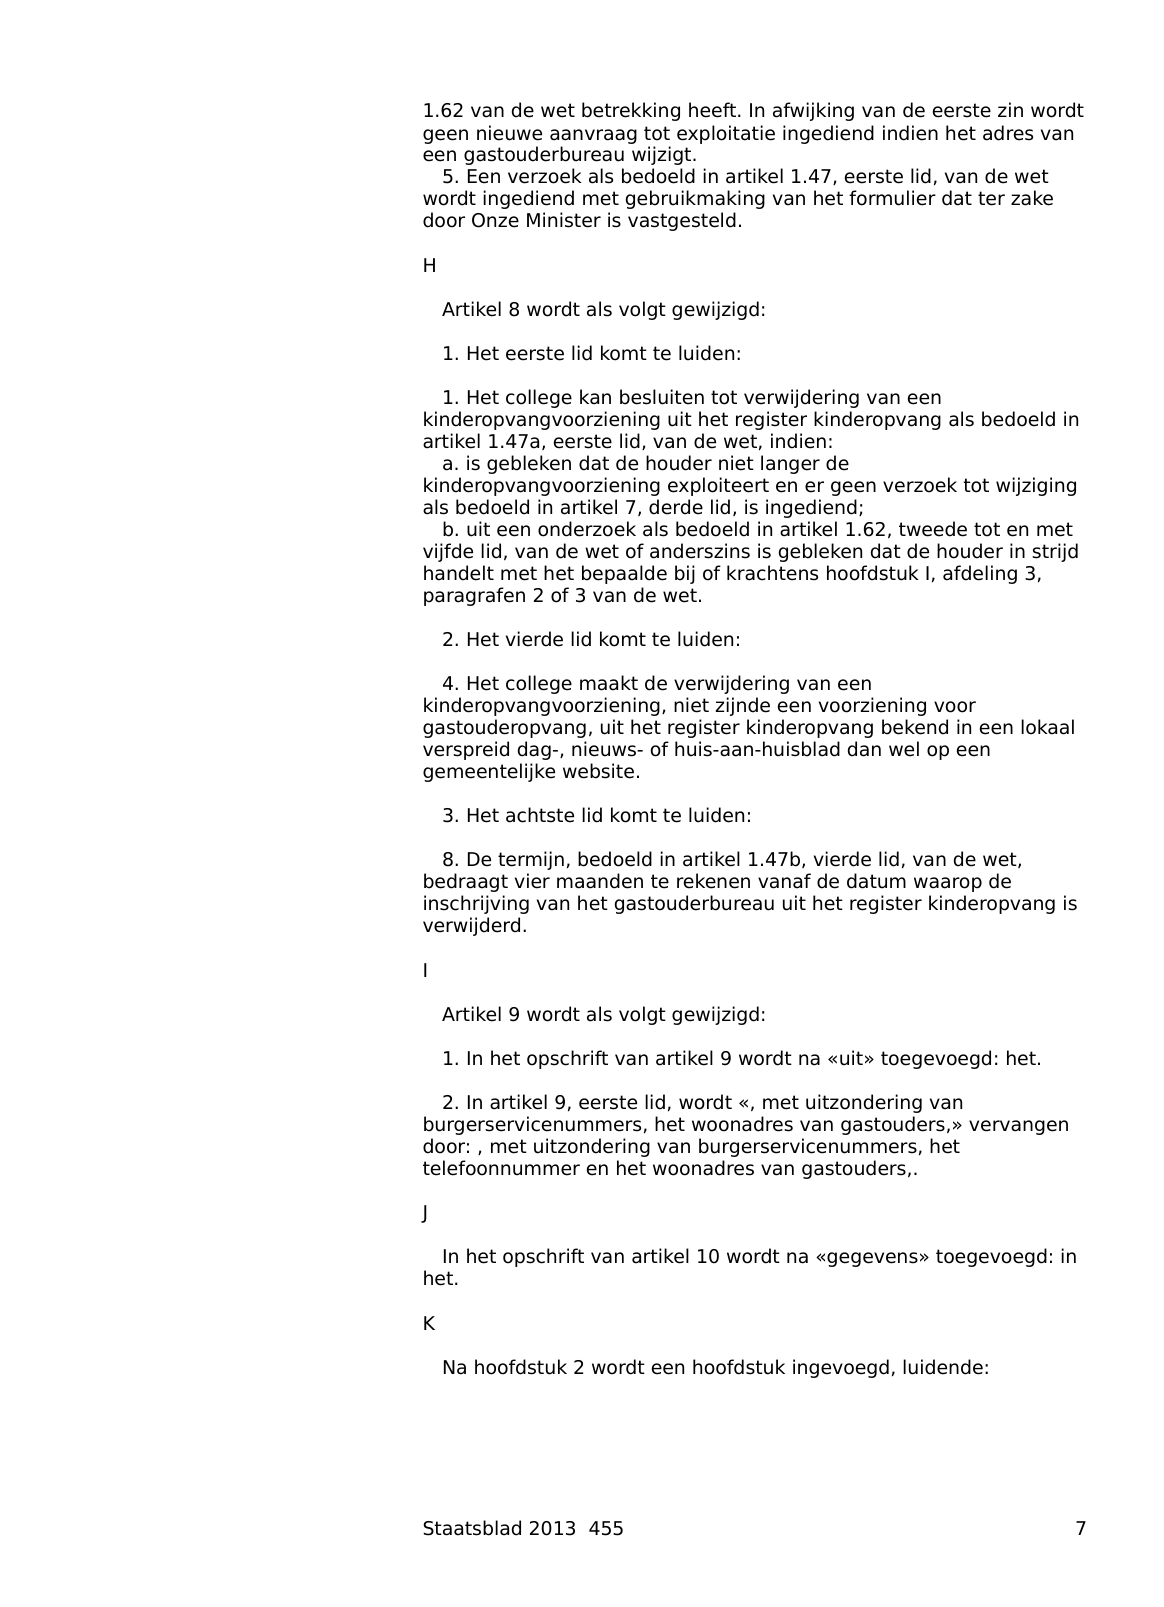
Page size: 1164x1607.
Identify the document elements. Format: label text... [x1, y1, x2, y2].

text Artikel 9 wordt als volgt gewijzigd: [422, 1004, 1087, 1026]
text I [422, 959, 1087, 981]
text 2. Het vierde lid komt te luiden: [422, 629, 1087, 651]
text 5. Een verzoek als bedoeld in artikel 1.47, eerste lid, van de wet wordt ingediend met gebruikmaking van het formulier dat ter zake door Onze Minister is vastgesteld. [422, 166, 1087, 232]
text In het opschrift van artikel 10 wordt na «gegevens» toegevoegd: in het. [422, 1246, 1087, 1290]
text Na hoofdstuk 2 wordt een hoofdstuk ingevoegd, luidende: [422, 1357, 1087, 1378]
text 2. In artikel 9, eerste lid, wordt «, met uitzondering van burgerservicenummers, het woonadres van gastouders,» vervangen door: , met uitzondering van burgerservicenummers, het telefoonnummer en het woonadres van gastouders,. [422, 1092, 1087, 1180]
text K [422, 1312, 1087, 1334]
text 4. Het college maakt de verwijdering van een kinderopvangvoorziening, niet zijnde een voorziening voor gastouderopvang, uit het register kinderopvang bekend in een lokaal verspreid dag-, nieuws- of huis-aan-huisblad dan wel op een gemeentelijke website. [422, 673, 1087, 783]
text 1.62 van de wet betrekking heeft. In afwijking van de eerste zin wordt geen nieuwe aanvraag tot exploitatie ingediend indien het adres van een gastouderbureau wijzigt. [422, 100, 1087, 166]
text 1. Het eerste lid komt te luiden: [422, 343, 1087, 365]
text 1. Het college kan besluiten tot verwijdering van een kinderopvangvoorziening uit het register kinderopvang als bedoeld in artikel 1.47a, eerste lid, van de wet, indien: [422, 387, 1087, 453]
text 3. Het achtste lid komt te luiden: [422, 805, 1087, 827]
text 1. In het opschrift van artikel 9 wordt na «uit» toegevoegd: het. [422, 1048, 1087, 1070]
text Artikel 8 wordt als volgt gewijzigd: [422, 299, 1087, 321]
text b. uit een onderzoek als bedoeld in artikel 1.62, tweede tot en met vijfde lid, van de wet of anderszins is gebleken dat de houder in strijd handelt met het bepaalde bij of krachtens hoofdstuk I, afdeling 3, paragrafen 2 of 3 van de wet. [422, 519, 1087, 607]
text a. is gebleken dat de houder niet langer de kinderopvangvoorziening exploiteert en er geen verzoek tot wijziging als bedoeld in artikel 7, derde lid, is ingediend; [422, 453, 1087, 519]
text J [422, 1202, 1087, 1224]
text 8. De termijn, bedoeld in artikel 1.47b, vierde lid, van de wet, bedraagt vier maanden te rekenen vanaf de datum waarop de inschrijving van het gastouderbureau uit het register kinderopvang is verwijderd. [422, 849, 1087, 937]
text H [422, 254, 1087, 276]
